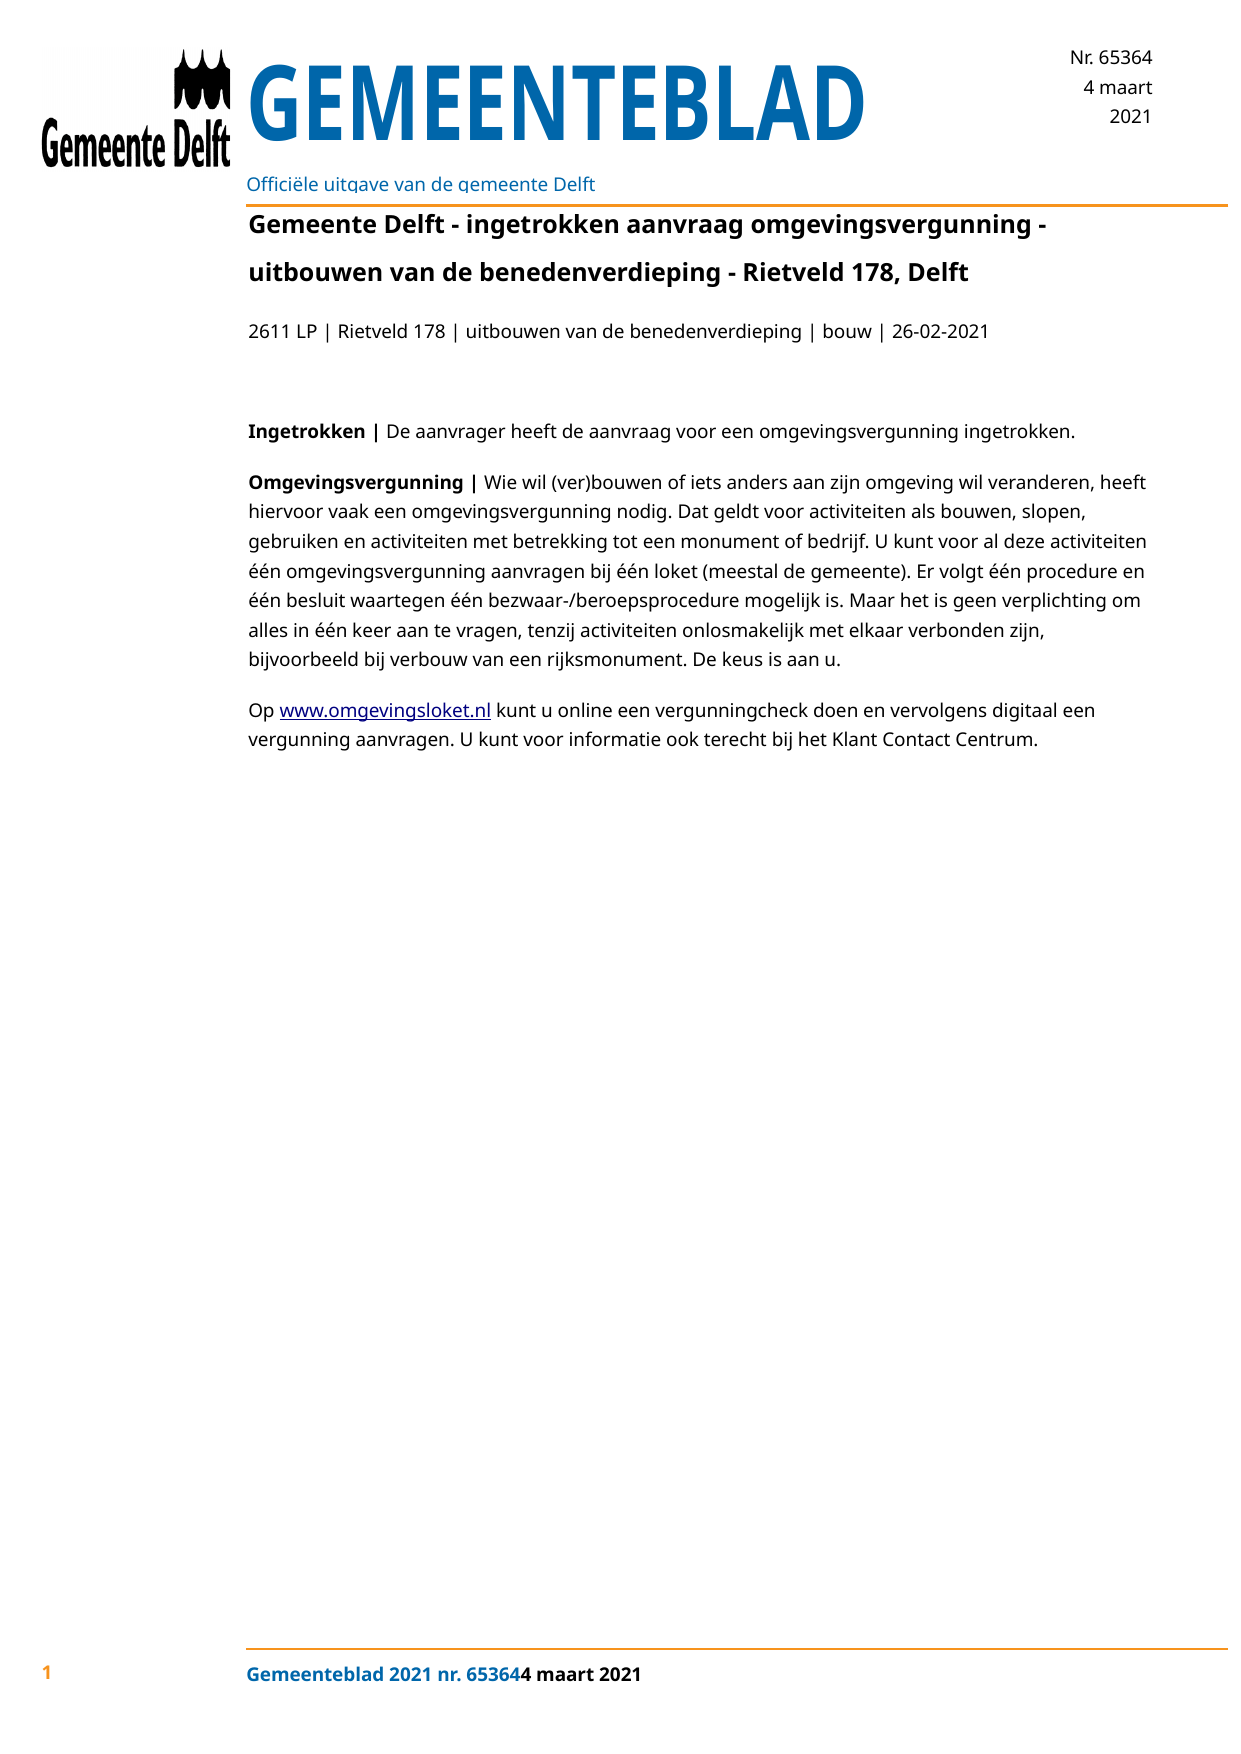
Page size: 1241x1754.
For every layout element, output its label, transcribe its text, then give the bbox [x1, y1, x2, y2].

text Gemeente Delft - ingetrokken aanvraag omgevingsvergunning - uitbouwen van de benedenverdieping - Rietveld 178, Delft [248, 207, 1152, 288]
picture [41, 47, 231, 172]
text Ingetrokken | De aanvrager heeft de aanvraag voor een omgevingsvergunning ingetrokken. [248, 419, 1152, 444]
text 2611 LP | Rietveld 178 | uitbouwen van de benedenverdieping | bouw | 26-02-2021 [248, 318, 1152, 344]
text Omgevingsvergunning | Wie wil (ver)bouwen of iets anders aan zijn omgeving wil veranderen, heeft hiervoor vaak een omgevingsvergunning nodig. Dat geldt voor activiteiten als bouwen, slopen, gebruiken en activiteiten met betrekking tot een monument of bedrijf. U kunt voor al deze activiteiten één omgevingsvergunning aanvragen bij één loket (meestal de gemeente). Er volgt één procedure en één besluit waartegen één bezwaar-/beroepsprocedure mogelijk is. Maar het is geen verplichting om alles in één keer aan te vragen, tenzij activiteiten onlosmakelijk met elkaar verbonden zijn, bijvoorbeeld bij verbouw van een rijksmonument. De keus is aan u. [248, 469, 1152, 672]
text Op www.omgevingsloket.nl kunt u online een vergunningcheck doen en vervolgens digitaal een vergunning aanvragen. U kunt voor informatie ook terecht bij het Klant Contact Centrum. [248, 697, 1152, 752]
